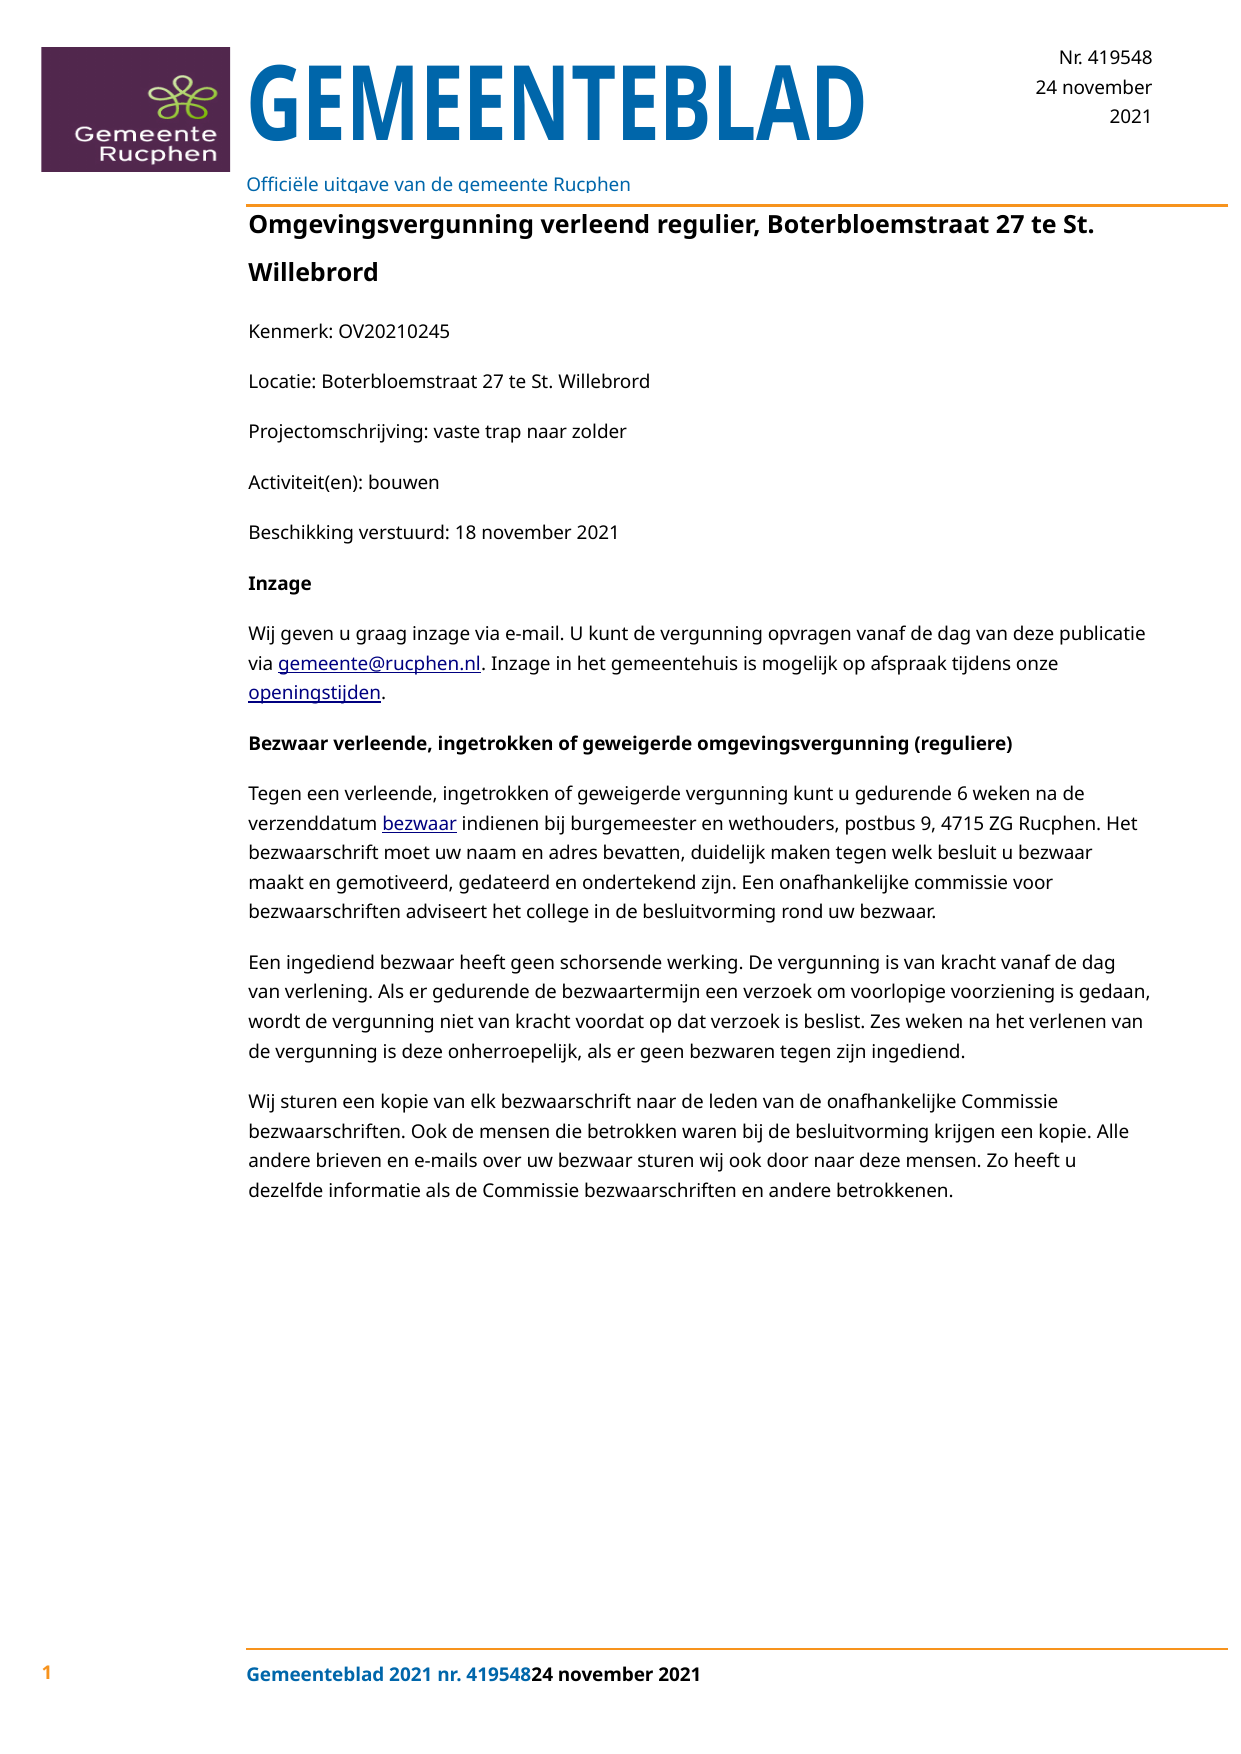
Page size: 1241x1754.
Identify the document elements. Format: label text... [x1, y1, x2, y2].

text Projectomschrijving: vaste trap naar zolder [248, 419, 1152, 444]
text Wij geven u graag inzage via e-mail. U kunt de vergunning opvragen vanaf de dag van deze publicatie via gemeente@rucphen.nl. Inzage in het gemeentehuis is mogelijk op afspraak tijdens onze openingstijden. [248, 620, 1152, 705]
text Activiteit(en): bouwen [248, 469, 1152, 495]
text Inzage [248, 570, 1152, 596]
text Kenmerk: OV20210245 [248, 318, 1152, 344]
text Locatie: Boterbloemstraat 27 te St. Willebrord [248, 368, 1152, 394]
text Tegen een verleende, ingetrokken of geweigerde vergunning kunt u gedurende 6 weken na de verzenddatum bezwaar indienen bij burgemeester en wethouders, postbus 9, 4715 ZG Rucphen. Het bezwaarschrift moet uw naam en adres bevatten, duidelijk maken tegen welk besluit u bezwaar maakt en gemotiveerd, gedateerd en ondertekend zijn. Een onafhankelijke commissie voor bezwaarschriften adviseert het college in de besluitvorming rond uw bezwaar. [248, 780, 1152, 924]
text Omgevingsvergunning verleend regulier, Boterbloemstraat 27 te St. Willebrord [248, 207, 1152, 288]
picture [41, 47, 231, 172]
text Een ingediend bezwaar heeft geen schorsende werking. De vergunning is van kracht vanaf de dag van verlening. Als er gedurende de bezwaartermijn een verzoek om voorlopige voorziening is gedaan, wordt de vergunning niet van kracht voordat op dat verzoek is beslist. Zes weken na het verlenen van de vergunning is deze onherroepelijk, als er geen bezwaren tegen zijn ingediend. [248, 949, 1152, 1064]
text Beschikking verstuurd: 18 november 2021 [248, 519, 1152, 545]
text Wij sturen een kopie van elk bezwaarschrift naar de leden van de onafhankelijke Commissie bezwaarschriften. Ook de mensen die betrokken waren bij de besluitvorming krijgen een kopie. Alle andere brieven en e-mails over uw bezwaar sturen wij ook door naar deze mensen. Zo heeft u dezelfde informatie als de Commissie bezwaarschriften en andere betrokkenen. [248, 1088, 1152, 1203]
text Bezwaar verleende, ingetrokken of geweigerde omgevingsvergunning (reguliere) [248, 730, 1152, 756]
